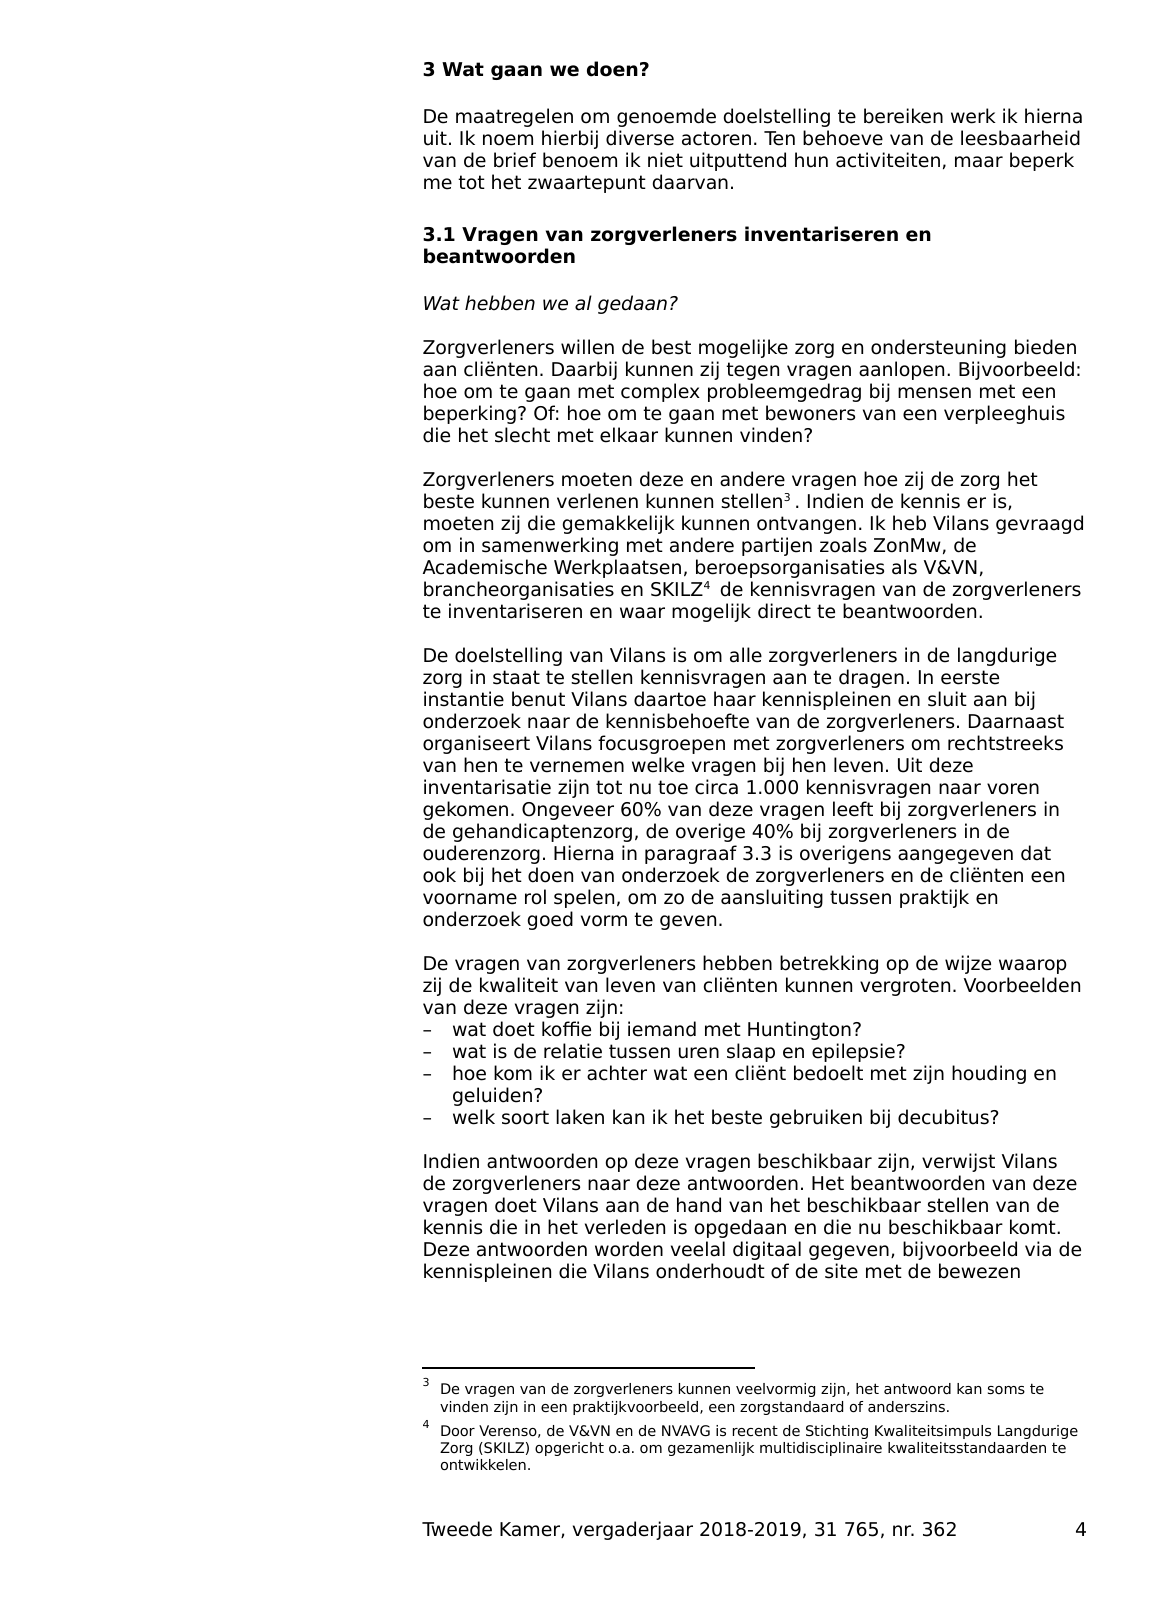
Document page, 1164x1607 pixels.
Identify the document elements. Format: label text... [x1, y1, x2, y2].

text – hoe kom ik er achter wat een cliënt bedoelt met zijn houding en geluiden? [422, 1063, 1087, 1107]
subtitle 3.1 Vragen van zorgverleners inventariseren en beantwoorden [422, 224, 1087, 268]
text – welk soort laken kan ik het beste gebruiken bij decubitus? [422, 1107, 1087, 1129]
text – wat is de relatie tussen uren slaap en epilepsie? [422, 1041, 1087, 1063]
text De vragen van de zorgverleners kunnen veelvormig zijn, het antwoord kan soms te vinden zijn in een praktijkvoorbeeld, een zorgstandaard of anderszins. [422, 1377, 1087, 1416]
text Indien antwoorden op deze vragen beschikbaar zijn, verwijst Vilans de zorgverleners naar deze antwoorden. Het beantwoorden van deze vragen doet Vilans aan de hand van het beschikbaar stellen van de kennis die in het verleden is opgedaan en die nu beschikbaar komt. Deze antwoorden worden veelal digitaal gegeven, bijvoorbeeld via de kennispleinen die Vilans onderhoudt of de site met de bewezen [422, 1151, 1087, 1283]
text Zorgverleners willen de best mogelijke zorg en ondersteuning bieden aan cliënten. Daarbij kunnen zij tegen vragen aanlopen. Bijvoorbeeld: hoe om te gaan met complex probleemgedrag bij mensen met een beperking? Of: hoe om te gaan met bewoners van een verpleeghuis die het slecht met elkaar kunnen vinden? [422, 337, 1087, 447]
text Door Verenso, de V&VN en de NVAVG is recent de Stichting Kwaliteitsimpuls Langdurige Zorg (SKILZ) opgericht o.a. om gezamenlijk multidisciplinaire kwaliteitsstandaarden te ontwikkelen. [422, 1418, 1087, 1474]
text – wat doet koffie bij iemand met Huntington? [422, 1019, 1087, 1041]
subtitle Wat hebben we al gedaan? [422, 293, 1087, 315]
text De doelstelling van Vilans is om alle zorgverleners in de langdurige zorg in staat te stellen kennisvragen aan te dragen. In eerste instantie benut Vilans daartoe haar kennispleinen en sluit aan bij onderzoek naar de kennisbehoefte van de zorgverleners. Daarnaast organiseert Vilans focusgroepen met zorgverleners om rechtstreeks van hen te vernemen welke vragen bij hen leven. Uit deze inventarisatie zijn tot nu toe circa 1.000 kennisvragen naar voren gekomen. Ongeveer 60% van deze vragen leeft bij zorgverleners in de gehandicaptenzorg, de overige 40% bij zorgverleners in de ouderenzorg. Hierna in paragraaf 3.3 is overigens aangegeven dat ook bij het doen van onderzoek de zorgverleners en de cliënten een voorname rol spelen, om zo de aansluiting tussen praktijk en onderzoek goed vorm te geven. [422, 645, 1087, 931]
text Zorgverleners moeten deze en andere vragen hoe zij de zorg het beste kunnen verlenen kunnen stellen. Indien de kennis er is, moeten zij die gemakkelijk kunnen ontvangen. Ik heb Vilans gevraagd om in samenwerking met andere partijen zoals ZonMw, de Academische Werkplaatsen, beroepsorganisaties als V&VN, brancheorganisaties en SKILZ de kennisvragen van de zorgverleners te inventariseren en waar mogelijk direct te beantwoorden. [422, 469, 1087, 623]
subtitle 3 Wat gaan we doen? [422, 59, 1087, 81]
text De maatregelen om genoemde doelstelling te bereiken werk ik hierna uit. Ik noem hierbij diverse actoren. Ten behoeve van de leesbaarheid van de brief benoem ik niet uitputtend hun activiteiten, maar beperk me tot het zwaartepunt daarvan. [422, 106, 1087, 194]
text De vragen van zorgverleners hebben betrekking op de wijze waarop zij de kwaliteit van leven van cliënten kunnen vergroten. Voorbeelden van deze vragen zijn: [422, 953, 1087, 1019]
